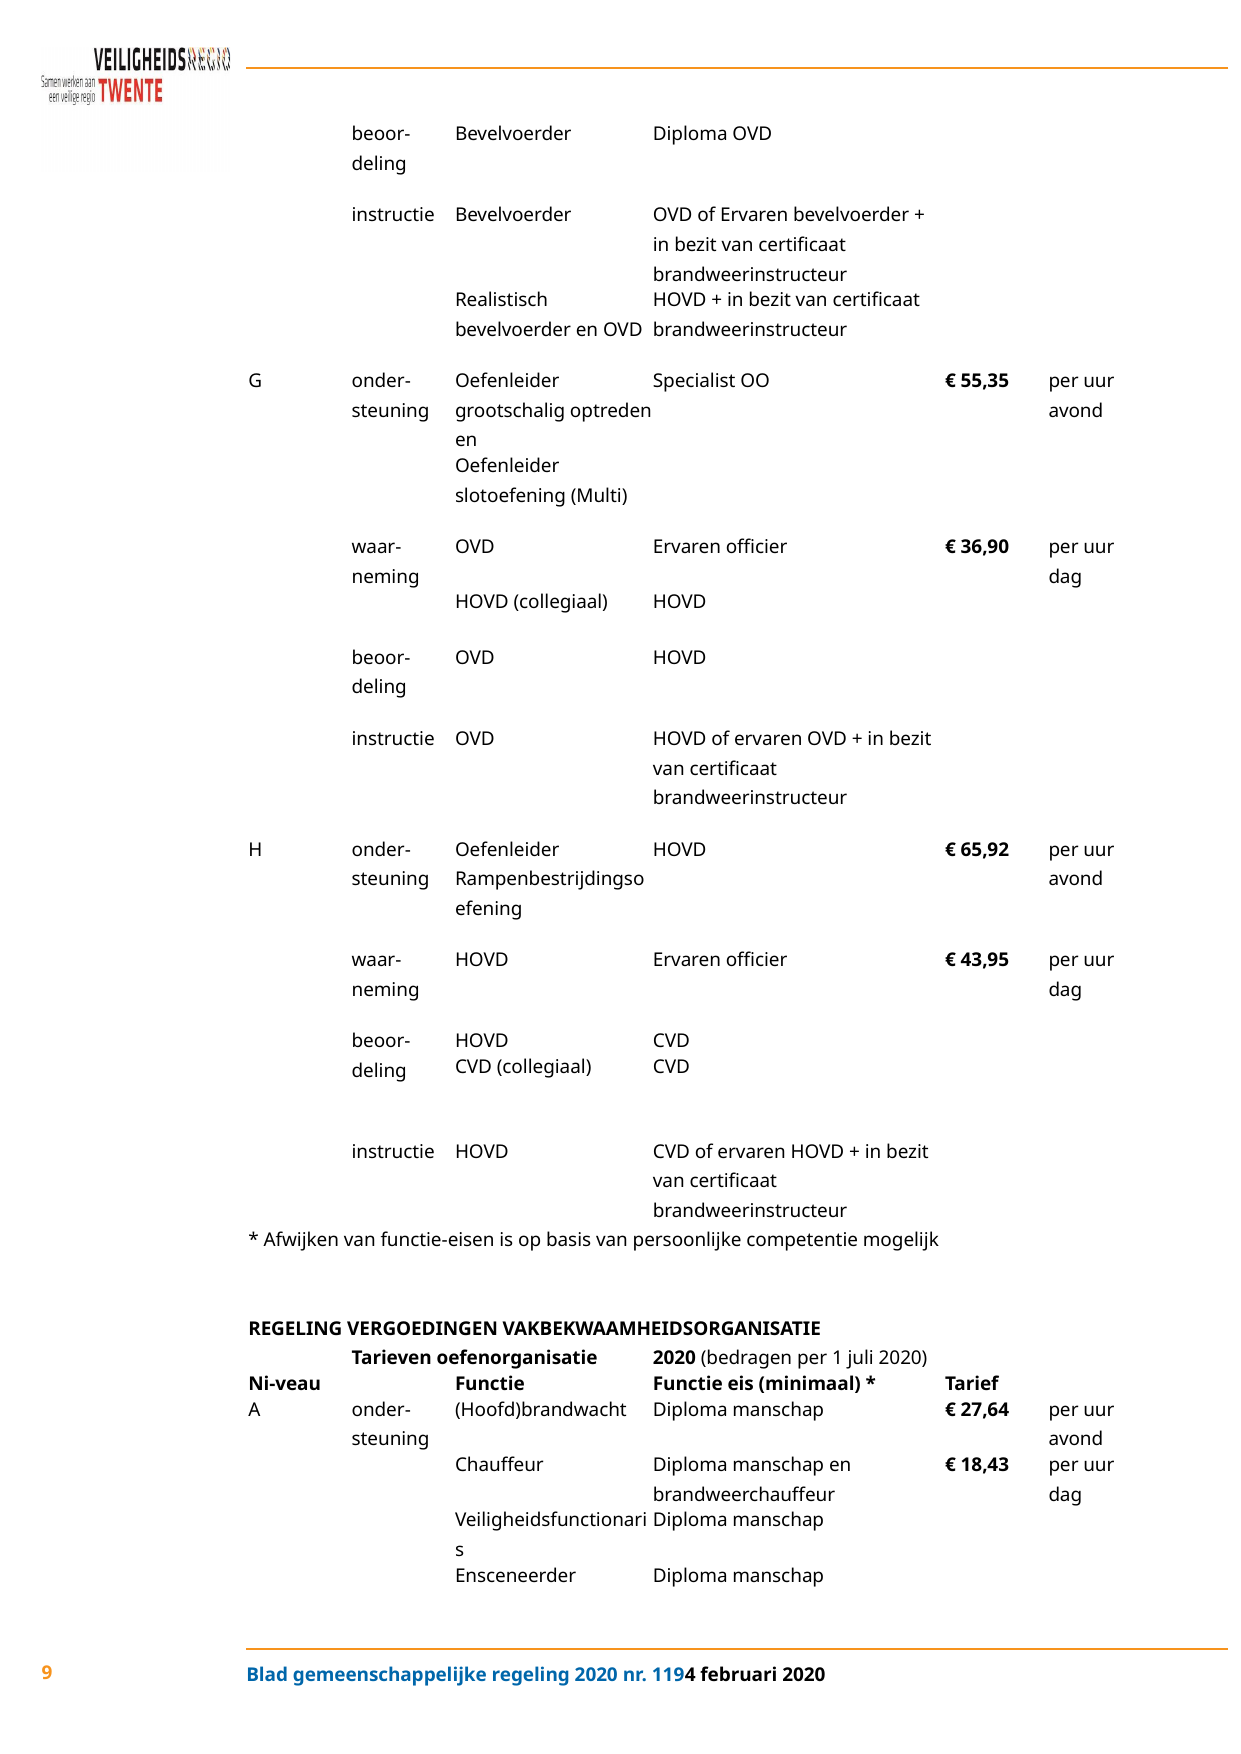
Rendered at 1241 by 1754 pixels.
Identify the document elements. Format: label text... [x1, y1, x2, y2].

table_cell instructie [351, 1138, 455, 1223]
table_cell [653, 95, 945, 121]
table_cell € 36,90 [945, 534, 1048, 589]
table_cell HOVD (collegiaal) [455, 589, 653, 618]
table_cell [653, 453, 945, 508]
table_cell [945, 202, 1048, 286]
table_cell [945, 342, 1048, 367]
table_cell instructie [351, 725, 455, 810]
table_cell Chauffeur [455, 1451, 653, 1507]
table_cell [351, 342, 455, 367]
table_cell [1048, 95, 1152, 121]
table_cell [945, 725, 1048, 810]
table_cell [945, 644, 1048, 699]
table_cell HOVD of ervaren OVD + in bezit van certificaat brandweerinstructeur [653, 725, 945, 810]
table_cell [1048, 1028, 1152, 1053]
table_cell [945, 810, 1048, 836]
table_cell HOVD [455, 946, 653, 1002]
table_header [248, 1345, 351, 1370]
table_cell [1048, 342, 1152, 367]
table_cell [351, 921, 455, 946]
table_cell [1048, 699, 1152, 725]
table_cell CVD [653, 1028, 945, 1053]
table_cell [945, 1028, 1048, 1053]
table_cell G [248, 368, 351, 836]
table_cell Ervaren officier [653, 946, 945, 1002]
table_cell [1048, 508, 1152, 533]
table_cell [653, 810, 945, 836]
table_cell HOVD [455, 1138, 653, 1223]
table_cell [1048, 921, 1152, 946]
table_cell CVD (collegiaal) [455, 1053, 653, 1112]
table_cell Diploma manschap [653, 1562, 945, 1588]
table_cell A [248, 1396, 351, 1588]
table_cell [1048, 589, 1152, 618]
table_cell [351, 618, 455, 644]
table_cell [455, 921, 653, 946]
table_cell [351, 699, 455, 725]
table_cell Ensceneerder [455, 1562, 653, 1588]
table_cell [653, 176, 945, 202]
table_cell [1048, 725, 1152, 810]
table_cell [455, 95, 653, 121]
table_cell Veiligheidsfunctionaris [455, 1507, 653, 1562]
table_cell [1048, 286, 1152, 342]
picture [41, 47, 231, 172]
table_cell [653, 618, 945, 644]
table_cell [945, 921, 1048, 946]
table_cell [945, 1562, 1048, 1588]
table_cell [1048, 202, 1152, 286]
table_cell [1048, 1053, 1152, 1112]
table_cell [653, 342, 945, 367]
table_cell waar- neming [351, 534, 455, 618]
table_cell [455, 508, 653, 533]
table_cell HOVD [653, 644, 945, 699]
table_cell [1048, 1112, 1152, 1138]
table_cell [1048, 810, 1152, 836]
table_cell € 55,35 [945, 368, 1048, 452]
table_cell OVD of Ervaren bevelvoerder + in bezit van certificaat brandweerinstructeur [653, 202, 945, 286]
table_cell CVD of ervaren HOVD + in bezit van certificaat brandweerinstructeur [653, 1138, 945, 1223]
table_cell [1048, 121, 1152, 176]
table_cell [455, 699, 653, 725]
table_cell [1048, 644, 1152, 699]
table_cell instructie [351, 202, 455, 342]
table_cell [1048, 1370, 1152, 1396]
table_cell € 65,92 [945, 836, 1048, 921]
table_cell onder- steuning [351, 368, 455, 508]
table_cell [653, 508, 945, 533]
table_cell OVD [455, 644, 653, 699]
table_cell Realistisch bevelvoerder en OVD [455, 286, 653, 342]
table_cell [945, 1053, 1048, 1112]
table_cell [945, 176, 1048, 202]
text * Afwijken van functie-eisen is op basis van persoonlijke competentie mogelijk [248, 1226, 1152, 1252]
table_cell Diploma OVD [653, 121, 945, 176]
table_cell € 18,43 [945, 1451, 1048, 1507]
table_cell [945, 453, 1048, 508]
table_cell per uur avond [1048, 368, 1152, 452]
table_cell [653, 1002, 945, 1027]
table_cell beoor- deling [351, 121, 455, 176]
table_cell Bevelvoerder [455, 121, 653, 176]
table_cell [351, 1370, 455, 1396]
table_cell [248, 342, 351, 367]
table_cell [455, 1002, 653, 1027]
table_cell [945, 699, 1048, 725]
table_cell [945, 286, 1048, 342]
table_cell [455, 176, 653, 202]
table_cell [1048, 618, 1152, 644]
table_cell [1048, 1138, 1152, 1223]
table_cell [653, 921, 945, 946]
table_cell Diploma manschap en brandweerchauffeur [653, 1451, 945, 1507]
table_cell [1048, 1002, 1152, 1027]
table_cell [351, 176, 455, 202]
table_cell per uur dag [1048, 534, 1152, 589]
table_cell (Hoofd)brandwacht [455, 1396, 653, 1451]
table_cell HOVD [653, 589, 945, 618]
table_cell OVD [455, 534, 653, 589]
table_cell HOVD [455, 1028, 653, 1053]
table_header Tarieven oefenorganisatie [351, 1345, 653, 1370]
table_cell [455, 618, 653, 644]
table_cell € 43,95 [945, 946, 1048, 1002]
table_cell Functie eis (minimaal) * [653, 1370, 945, 1396]
table_cell [945, 618, 1048, 644]
table_cell H [248, 836, 351, 1223]
table_cell [945, 95, 1048, 121]
table_header 2020 (bedragen per 1 juli 2020) [653, 1345, 1152, 1370]
table_cell Tarief [945, 1370, 1048, 1396]
table_cell Functie [455, 1370, 653, 1396]
table_cell CVD [653, 1053, 945, 1112]
table_cell per uur dag [1048, 1451, 1152, 1507]
text REGELING VERGOEDINGEN VAKBEKWAAMHEIDSORGANISATIE [248, 1315, 1152, 1341]
table_cell [351, 810, 455, 836]
table_cell Bevelvoerder [455, 202, 653, 286]
table_cell beoor- deling [351, 644, 455, 699]
table_cell beoor- deling [351, 1028, 455, 1112]
table_cell onder- steuning [351, 836, 455, 921]
table_cell HOVD + in bezit van certificaat brandweerinstructeur [653, 286, 945, 342]
table_cell per uur avond [1048, 836, 1152, 921]
table_cell [945, 1112, 1048, 1138]
table_cell waar- neming [351, 946, 455, 1002]
table_cell onder- steuning [351, 1396, 455, 1588]
table_cell per uur dag [1048, 946, 1152, 1002]
table_cell Oefenleider grootschalig optreden en [455, 368, 653, 452]
table_cell [455, 342, 653, 367]
table_cell € 27,64 [945, 1396, 1048, 1451]
table_cell Specialist OO [653, 368, 945, 452]
table_cell [945, 121, 1048, 176]
table_cell Ni-veau [248, 1370, 351, 1396]
table_cell [945, 1002, 1048, 1027]
table_cell [1048, 1507, 1152, 1562]
table_cell [945, 589, 1048, 618]
table_cell [351, 1112, 455, 1138]
table_cell Oefenleider slotoefening (Multi) [455, 453, 653, 508]
table_cell Oefenleider Rampenbestrijdingsoefening [455, 836, 653, 921]
table_cell [1048, 453, 1152, 508]
table_cell [945, 1138, 1048, 1223]
table_cell [1048, 1562, 1152, 1588]
table_cell Diploma manschap [653, 1396, 945, 1451]
table_cell per uur avond [1048, 1396, 1152, 1451]
table_cell [1048, 176, 1152, 202]
table_cell [351, 95, 455, 121]
table_cell [945, 508, 1048, 533]
table_cell [351, 1002, 455, 1027]
table_cell [653, 699, 945, 725]
table_cell Diploma manschap [653, 1507, 945, 1562]
table_cell [248, 95, 351, 342]
table_cell [455, 1112, 653, 1138]
table_cell OVD [455, 725, 653, 810]
table_cell [653, 1112, 945, 1138]
table_cell [945, 1507, 1048, 1562]
table_cell HOVD [653, 836, 945, 921]
table_cell Ervaren officier [653, 534, 945, 589]
table_cell [351, 508, 455, 533]
table_cell [455, 810, 653, 836]
